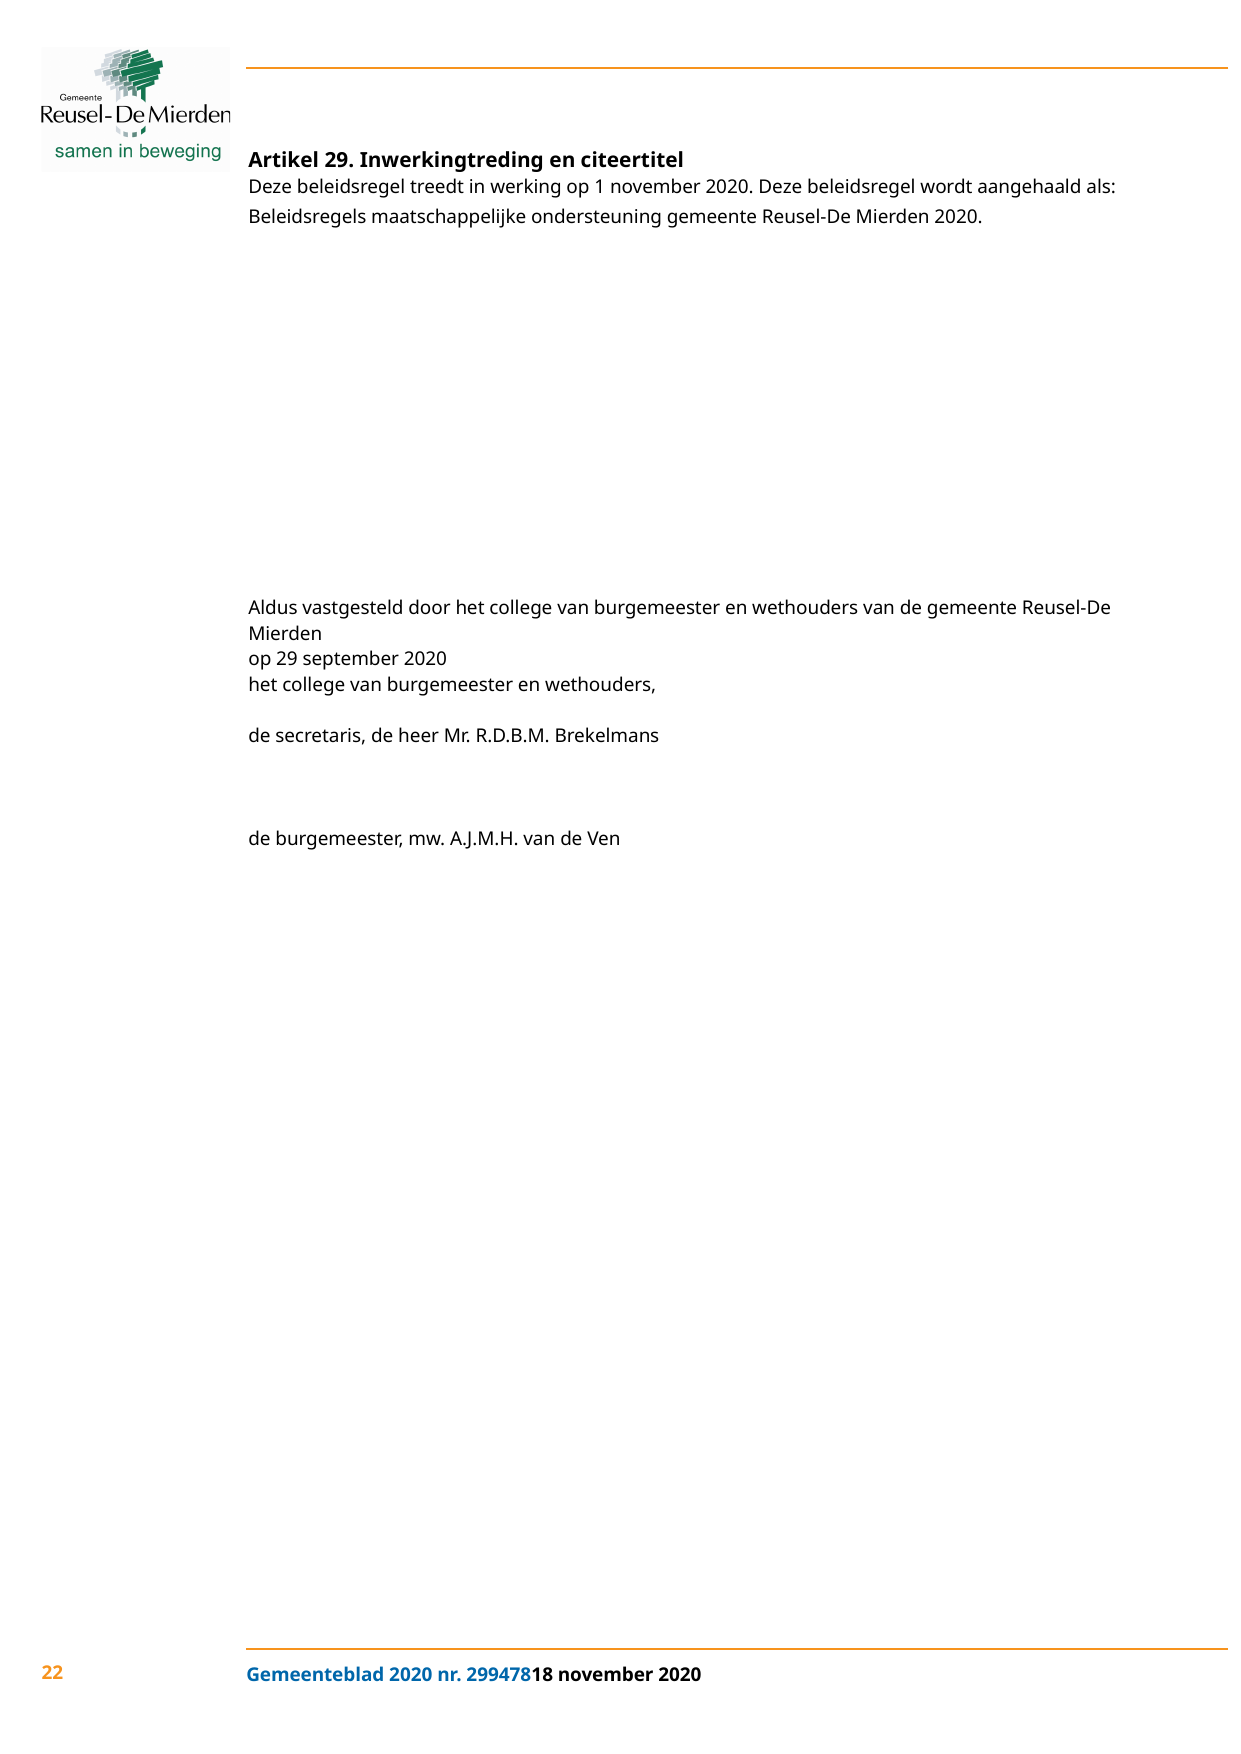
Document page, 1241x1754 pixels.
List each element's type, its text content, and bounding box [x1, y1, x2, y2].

text het college van burgemeester en wethouders, [248, 671, 1152, 697]
text Deze beleidsregel treedt in werking op 1 november 2020. Deze beleidsregel wordt aangehaald als: Beleidsregels maatschappelijke ondersteuning gemeente Reusel-De Mierden 2020. [248, 174, 1152, 229]
text de secretaris, de heer Mr. R.D.B.M. Brekelmans [248, 723, 1152, 748]
picture [41, 47, 231, 172]
text de burgemeester, mw. A.J.M.H. van de Ven [248, 826, 1152, 851]
text Aldus vastgesteld door het college van burgemeester en wethouders van de gemeente Reusel-De Mierden [248, 594, 1152, 645]
text op 29 september 2020 [248, 645, 1152, 671]
text Artikel 29. Inwerkingtreding en citeertitel [248, 145, 1152, 174]
